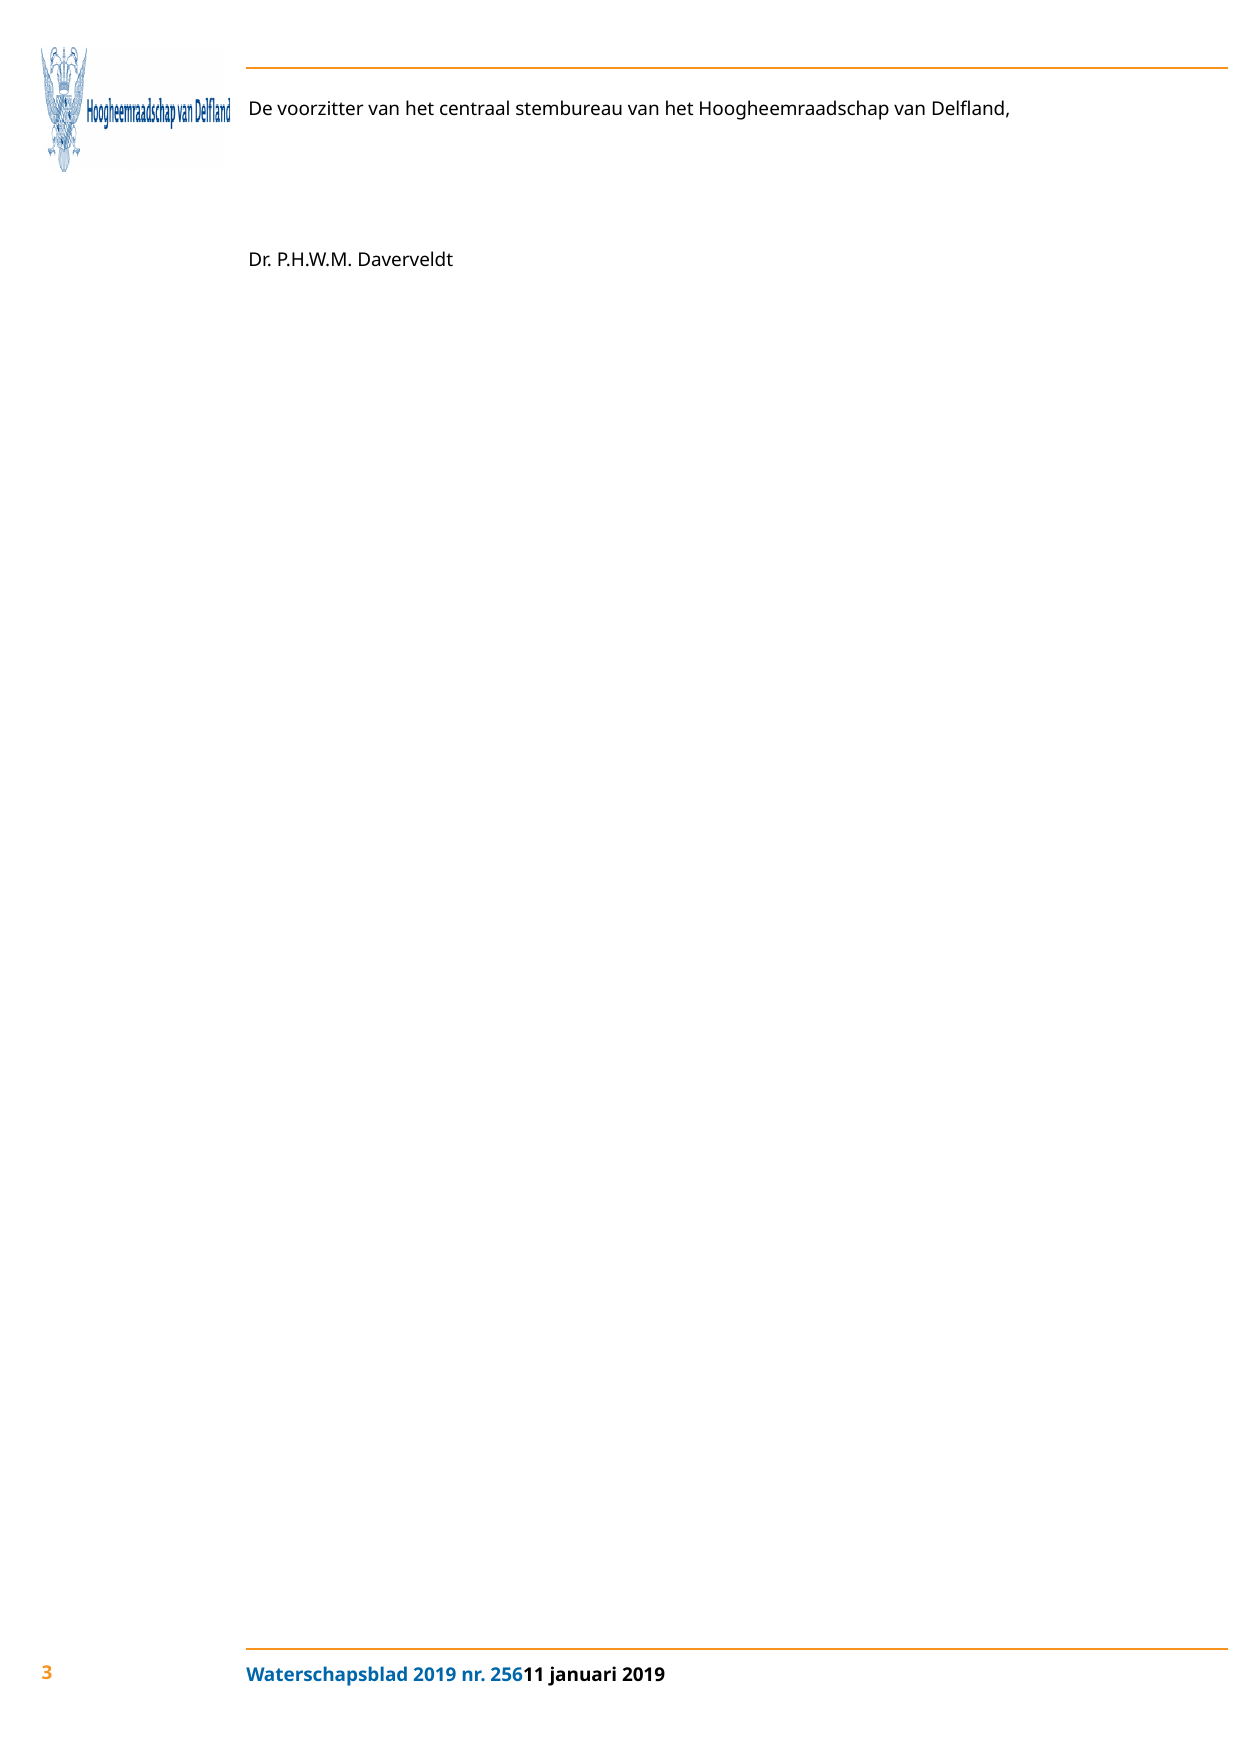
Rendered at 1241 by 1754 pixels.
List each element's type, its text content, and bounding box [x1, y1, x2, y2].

text Dr. P.H.W.M. Daverveldt [248, 246, 1152, 272]
picture [41, 47, 231, 172]
text De voorzitter van het centraal stembureau van het Hoogheemraadschap van Delfland, [248, 95, 1152, 121]
